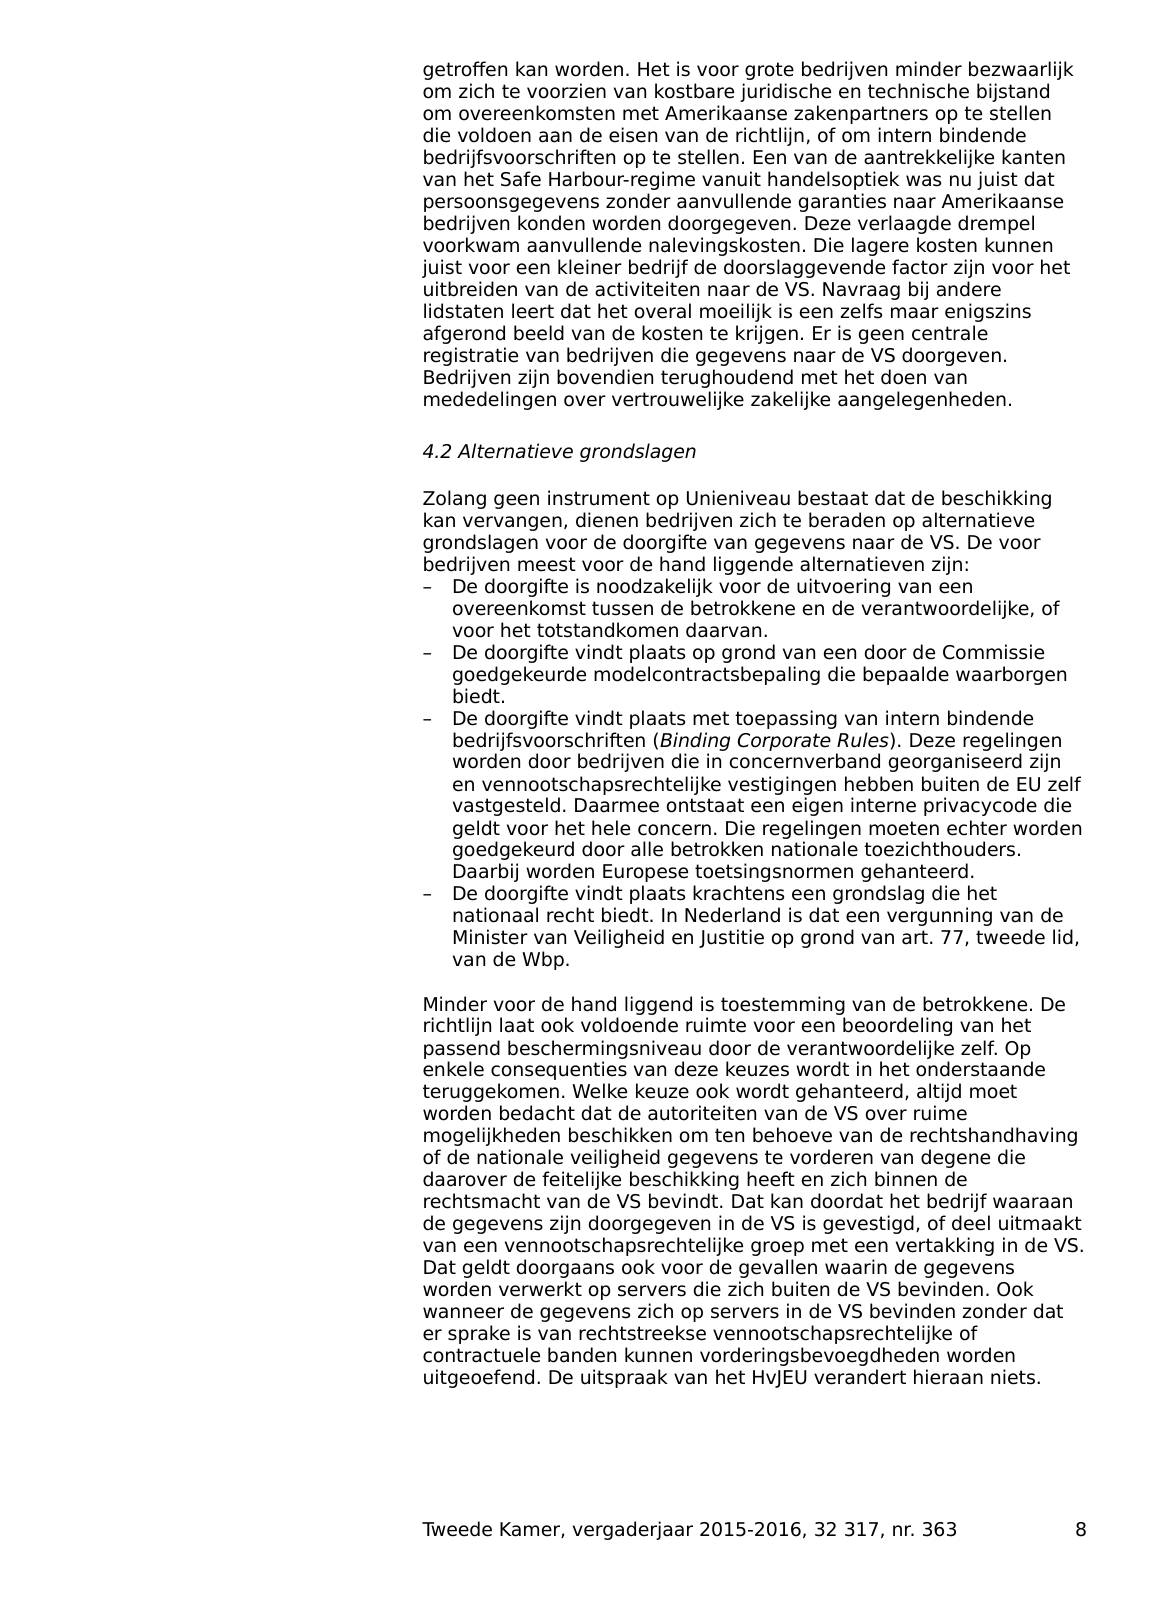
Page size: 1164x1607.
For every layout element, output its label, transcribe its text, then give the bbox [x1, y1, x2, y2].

text Zolang geen instrument op Unieniveau bestaat dat de beschikking kan vervangen, dienen bedrijven zich te beraden op alternatieve grondslagen voor de doorgifte van gegevens naar de VS. De voor bedrijven meest voor de hand liggende alternatieven zijn: [422, 488, 1087, 576]
text Minder voor de hand liggend is toestemming van de betrokkene. De richtlijn laat ook voldoende ruimte voor een beoordeling van het passend beschermingsniveau door de verantwoordelijke zelf. Op enkele consequenties van deze keuzes wordt in het onderstaande teruggekomen. Welke keuze ook wordt gehanteerd, altijd moet worden bedacht dat de autoriteiten van de VS over ruime mogelijkheden beschikken om ten behoeve van de rechtshandhaving of de nationale veiligheid gegevens te vorderen van degene die daarover de feitelijke beschikking heeft en zich binnen de rechtsmacht van de VS bevindt. Dat kan doordat het bedrijf waaraan de gegevens zijn doorgegeven in de VS is gevestigd, of deel uitmaakt van een vennootschapsrechtelijke groep met een vertakking in de VS. Dat geldt doorgaans ook voor de gevallen waarin de gegevens worden verwerkt op servers die zich buiten de VS bevinden. Ook wanneer de gegevens zich op servers in de VS bevinden zonder dat er sprake is van rechtstreekse vennootschapsrechtelijke of contractuele banden kunnen vorderingsbevoegdheden worden uitgeoefend. De uitspraak van het HvJEU verandert hieraan niets. [422, 993, 1087, 1389]
subtitle 4.2 Alternatieve grondslagen [422, 441, 1087, 463]
text – De doorgifte vindt plaats met toepassing van intern bindende bedrijfsvoorschriften (Binding Corporate Rules). Deze regelingen worden door bedrijven die in concernverband georganiseerd zijn en vennootschapsrechtelijke vestigingen hebben buiten de EU zelf vastgesteld. Daarmee ontstaat een eigen interne privacycode die geldt voor het hele concern. Die regelingen moeten echter worden goedgekeurd door alle betrokken nationale toezichthouders. Daarbij worden Europese toetsingsnormen gehanteerd. [422, 707, 1087, 883]
text – De doorgifte is noodzakelijk voor de uitvoering van een overeenkomst tussen de betrokkene en de verantwoordelijke, of voor het totstandkomen daarvan. [422, 576, 1087, 642]
text – De doorgifte vindt plaats krachtens een grondslag die het nationaal recht biedt. In Nederland is dat een vergunning van de Minister van Veiligheid en Justitie op grond van art. 77, tweede lid, van de Wbp. [422, 883, 1087, 971]
text getroffen kan worden. Het is voor grote bedrijven minder bezwaarlijk om zich te voorzien van kostbare juridische en technische bijstand om overeenkomsten met Amerikaanse zakenpartners op te stellen die voldoen aan de eisen van de richtlijn, of om intern bindende bedrijfsvoorschriften op te stellen. Een van de aantrekkelijke kanten van het Safe Harbour-regime vanuit handelsoptiek was nu juist dat persoonsgegevens zonder aanvullende garanties naar Amerikaanse bedrijven konden worden doorgegeven. Deze verlaagde drempel voorkwam aanvullende nalevingskosten. Die lagere kosten kunnen juist voor een kleiner bedrijf de doorslaggevende factor zijn voor het uitbreiden van de activiteiten naar de VS. Navraag bij andere lidstaten leert dat het overal moeilijk is een zelfs maar enigszins afgerond beeld van de kosten te krijgen. Er is geen centrale registratie van bedrijven die gegevens naar de VS doorgeven. Bedrijven zijn bovendien terughoudend met het doen van mededelingen over vertrouwelijke zakelijke aangelegenheden. [422, 59, 1087, 411]
text – De doorgifte vindt plaats op grond van een door de Commissie goedgekeurde modelcontractsbepaling die bepaalde waarborgen biedt. [422, 642, 1087, 707]
